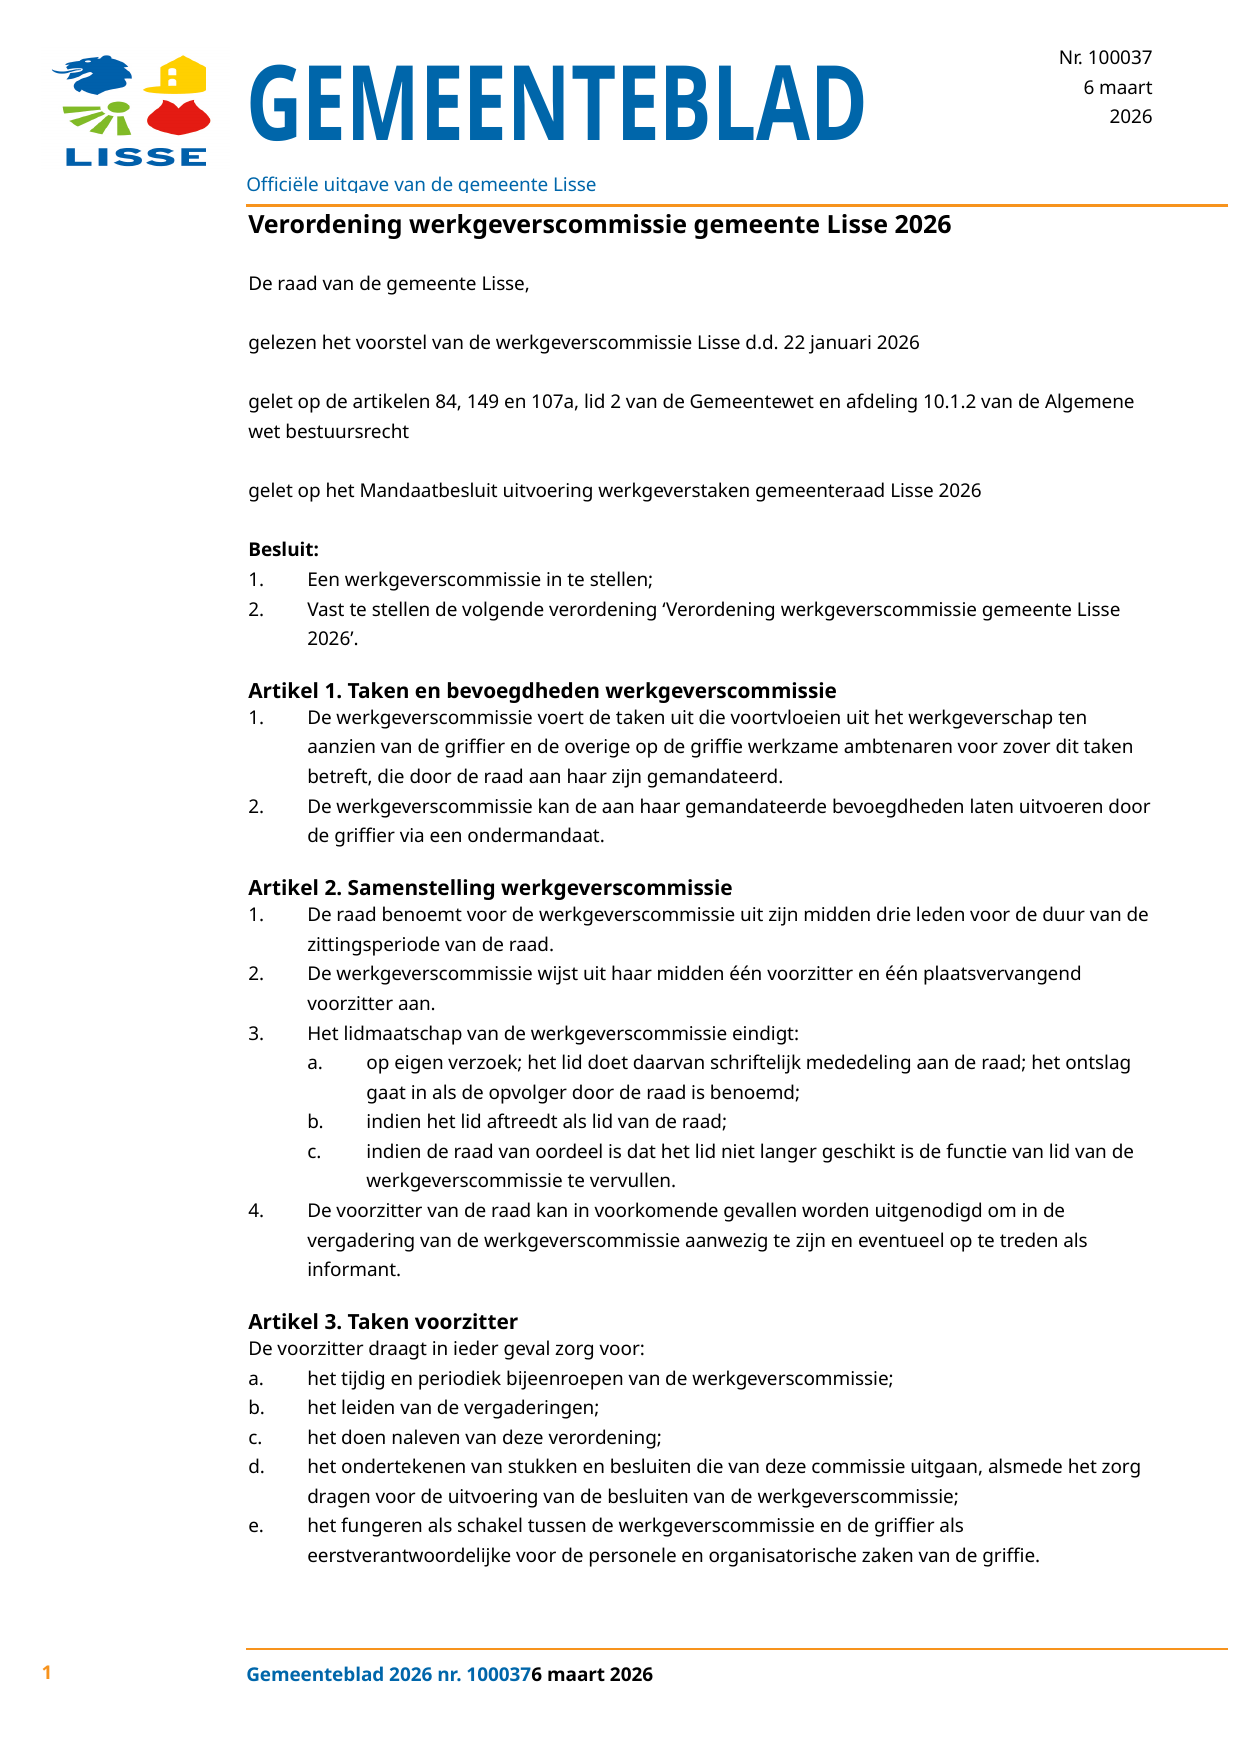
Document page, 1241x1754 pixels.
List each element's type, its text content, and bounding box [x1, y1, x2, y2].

list indien het lid aftreedt als lid van de raad; [307, 1108, 1152, 1134]
list De voorzitter van de raad kan in voorkomende gevallen worden uitgenodigd om in de vergadering van de werkgeverscommissie aanwezig te zijn en eventueel op te treden als informant. [248, 1197, 1152, 1282]
text De voorzitter draagt in ieder geval zorg voor: [248, 1335, 1152, 1361]
text Artikel 3. Taken voorzitter [248, 1307, 1152, 1335]
picture [41, 47, 231, 172]
text Verordening werkgeverscommissie gemeente Lisse 2026 [248, 207, 1152, 241]
text gelezen het voorstel van de werkgeverscommissie Lisse d.d. 22 januari 2026 [248, 329, 1152, 355]
list De raad benoemt voor de werkgeverscommissie uit zijn midden drie leden voor de duur van de zittingsperiode van de raad. [248, 901, 1152, 957]
text gelet op de artikelen 84, 149 en 107a, lid 2 van de Gemeentewet en afdeling 10.1.2 van de Algemene wet bestuursrecht [248, 389, 1152, 444]
list op eigen verzoek; het lid doet daarvan schriftelijk mededeling aan de raad; het ontslag gaat in als de opvolger door de raad is benoemd; [307, 1049, 1152, 1104]
text Besluit: [248, 537, 1152, 562]
list De werkgeverscommissie voert de taken uit die voortvloeien uit het werkgeverschap ten aanzien van de griffier en de overige op de griffie werkzame ambtenaren voor zover dit taken betreft, die door de raad aan haar zijn gemandateerd. [248, 704, 1152, 789]
text De raad van de gemeente Lisse, [248, 270, 1152, 296]
text Artikel 2. Samenstelling werkgeverscommissie [248, 873, 1152, 901]
list Een werkgeverscommissie in te stellen; [248, 566, 1152, 592]
list het doen naleven van deze verordening; [248, 1424, 1152, 1450]
list het tijdig en periodiek bijeenroepen van de werkgeverscommissie; [248, 1365, 1152, 1391]
list het leiden van de vergaderingen; [248, 1394, 1152, 1420]
list indien de raad van oordeel is dat het lid niet langer geschikt is de functie van lid van de werkgeverscommissie te vervullen. [307, 1138, 1152, 1193]
text Artikel 1. Taken en bevoegdheden werkgeverscommissie [248, 676, 1152, 704]
list Vast te stellen de volgende verordening ‘Verordening werkgeverscommissie gemeente Lisse 2026’. [248, 596, 1152, 651]
text gelet op het Mandaatbesluit uitvoering werkgeverstaken gemeenteraad Lisse 2026 [248, 477, 1152, 503]
list het ondertekenen van stukken en besluiten die van deze commissie uitgaan, alsmede het zorg dragen voor de uitvoering van de besluiten van de werkgeverscommissie; [248, 1453, 1152, 1509]
list het fungeren als schakel tussen de werkgeverscommissie en de griffier als eerstverantwoordelijke voor de personele en organisatorische zaken van de griffie. [248, 1513, 1152, 1568]
list De werkgeverscommissie kan de aan haar gemandateerde bevoegdheden laten uitvoeren door de griffier via een ondermandaat. [248, 793, 1152, 848]
list Het lidmaatschap van de werkgeverscommissie eindigt: [248, 1020, 1152, 1045]
list De werkgeverscommissie wijst uit haar midden één voorzitter en één plaatsvervangend voorzitter aan. [248, 961, 1152, 1016]
